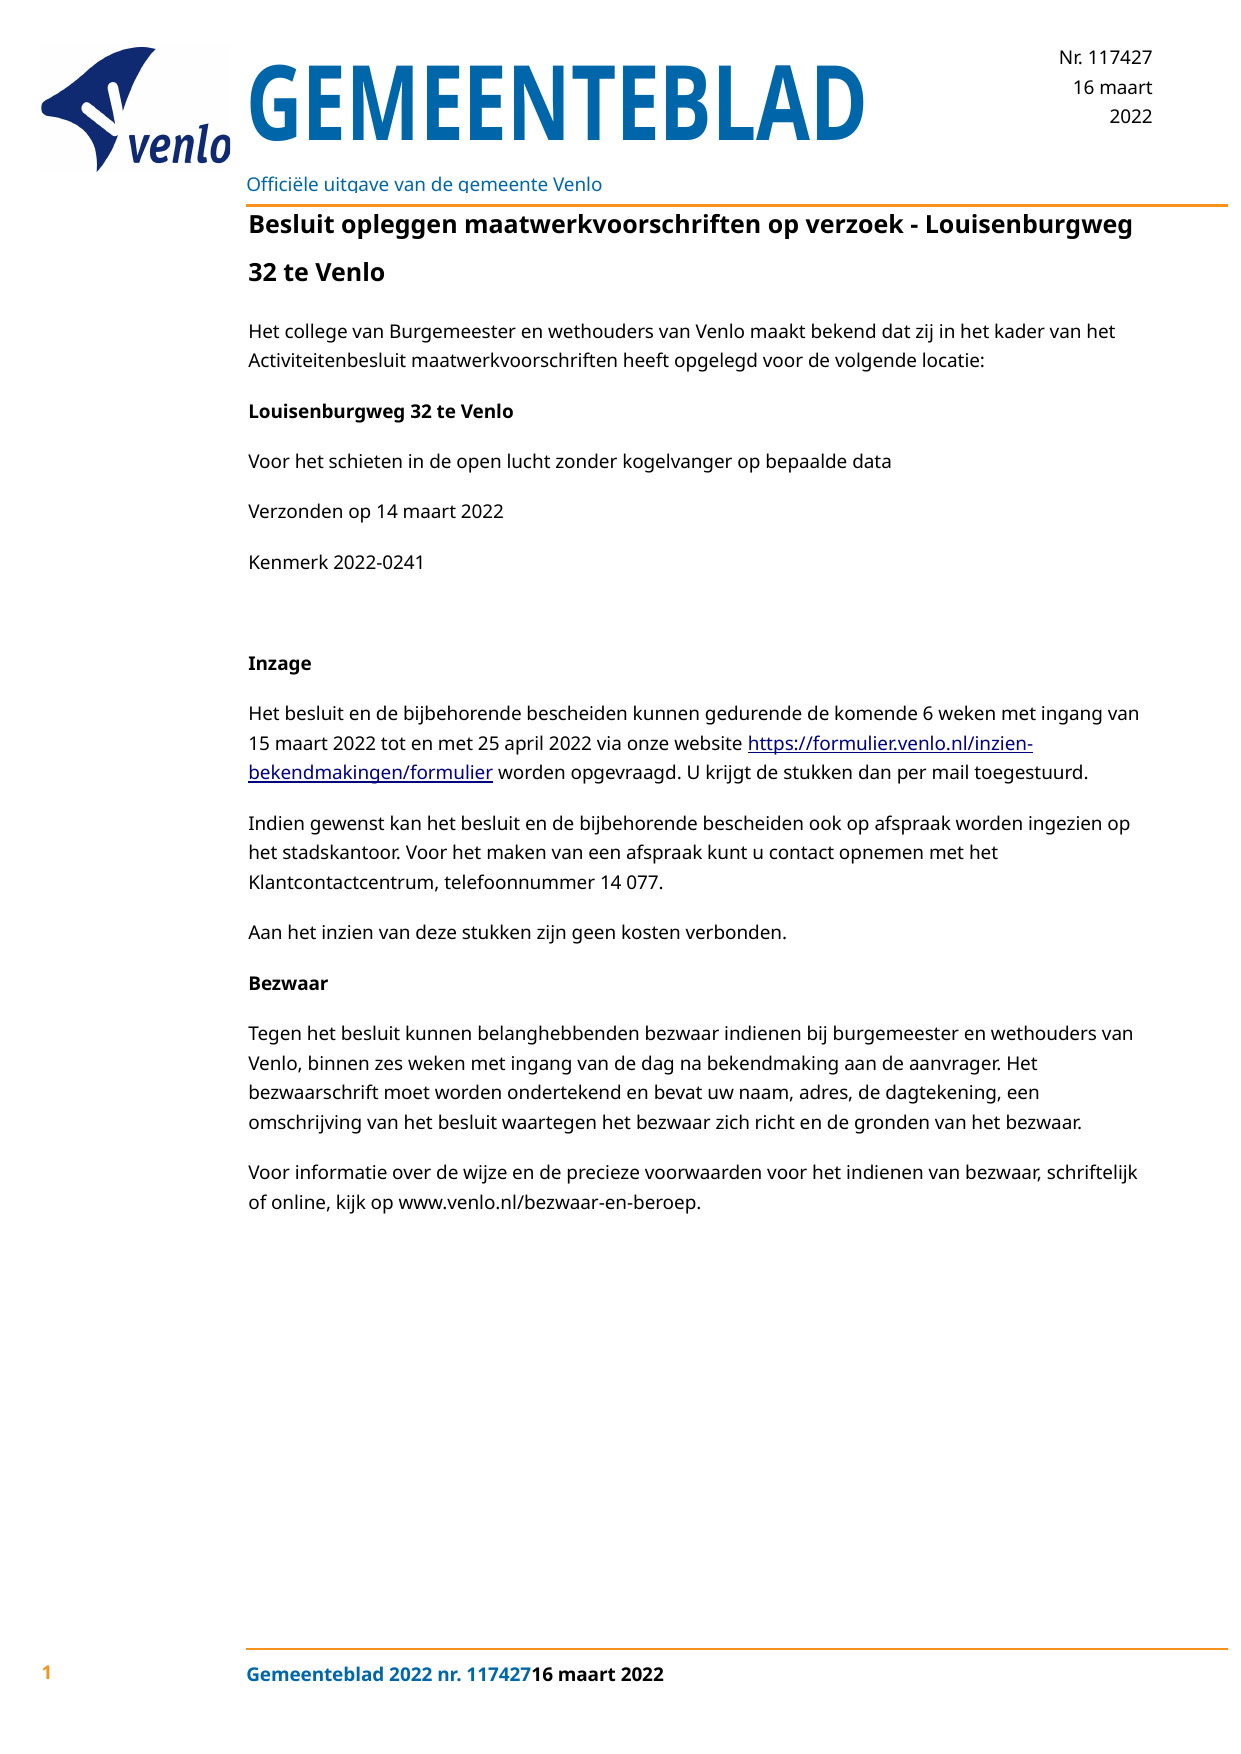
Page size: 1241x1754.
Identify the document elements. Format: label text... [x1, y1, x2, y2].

text Tegen het besluit kunnen belanghebbenden bezwaar indienen bij burgemeester en wethouders van Venlo, binnen zes weken met ingang van de dag na bekendmaking aan de aanvrager. Het bezwaarschrift moet worden ondertekend en bevat uw naam, adres, de dagtekening, een omschrijving van het besluit waartegen het bezwaar zich richt en de gronden van het bezwaar. [248, 1020, 1152, 1135]
text Kenmerk 2022-0241 [248, 549, 1152, 575]
text Aan het inzien van deze stukken zijn geen kosten verbonden. [248, 919, 1152, 945]
text Het college van Burgemeester en wethouders van Venlo maakt bekend dat zij in het kader van het Activiteitenbesluit maatwerkvoorschriften heeft opgelegd voor de volgende locatie: [248, 318, 1152, 373]
text Inzage [248, 650, 1152, 676]
text Louisenburgweg 32 te Venlo [248, 398, 1152, 424]
picture [41, 47, 231, 172]
text Indien gewenst kan het besluit en de bijbehorende bescheiden ook op afspraak worden ingezien op het stadskantoor. Voor het maken van een afspraak kunt u contact opnemen met het Klantcontactcentrum, telefoonnummer 14 077. [248, 810, 1152, 895]
text Voor informatie over de wijze en de precieze voorwaarden voor het indienen van bezwaar, schriftelijk of online, kijk op www.venlo.nl/bezwaar-en-beroep. [248, 1159, 1152, 1215]
text Bezwaar [248, 970, 1152, 996]
text Het besluit en de bijbehorende bescheiden kunnen gedurende de komende 6 weken met ingang van 15 maart 2022 tot en met 25 april 2022 via onze website https://formulier.venlo.nl/inzien-bekendmakingen/formulier worden opgevraagd. U krijgt de stukken dan per mail toegestuurd. [248, 700, 1152, 785]
text Besluit opleggen maatwerkvoorschriften op verzoek - Louisenburgweg 32 te Venlo [248, 207, 1152, 288]
text Verzonden op 14 maart 2022 [248, 499, 1152, 524]
text Voor het schieten in de open lucht zonder kogelvanger op bepaalde data [248, 448, 1152, 474]
